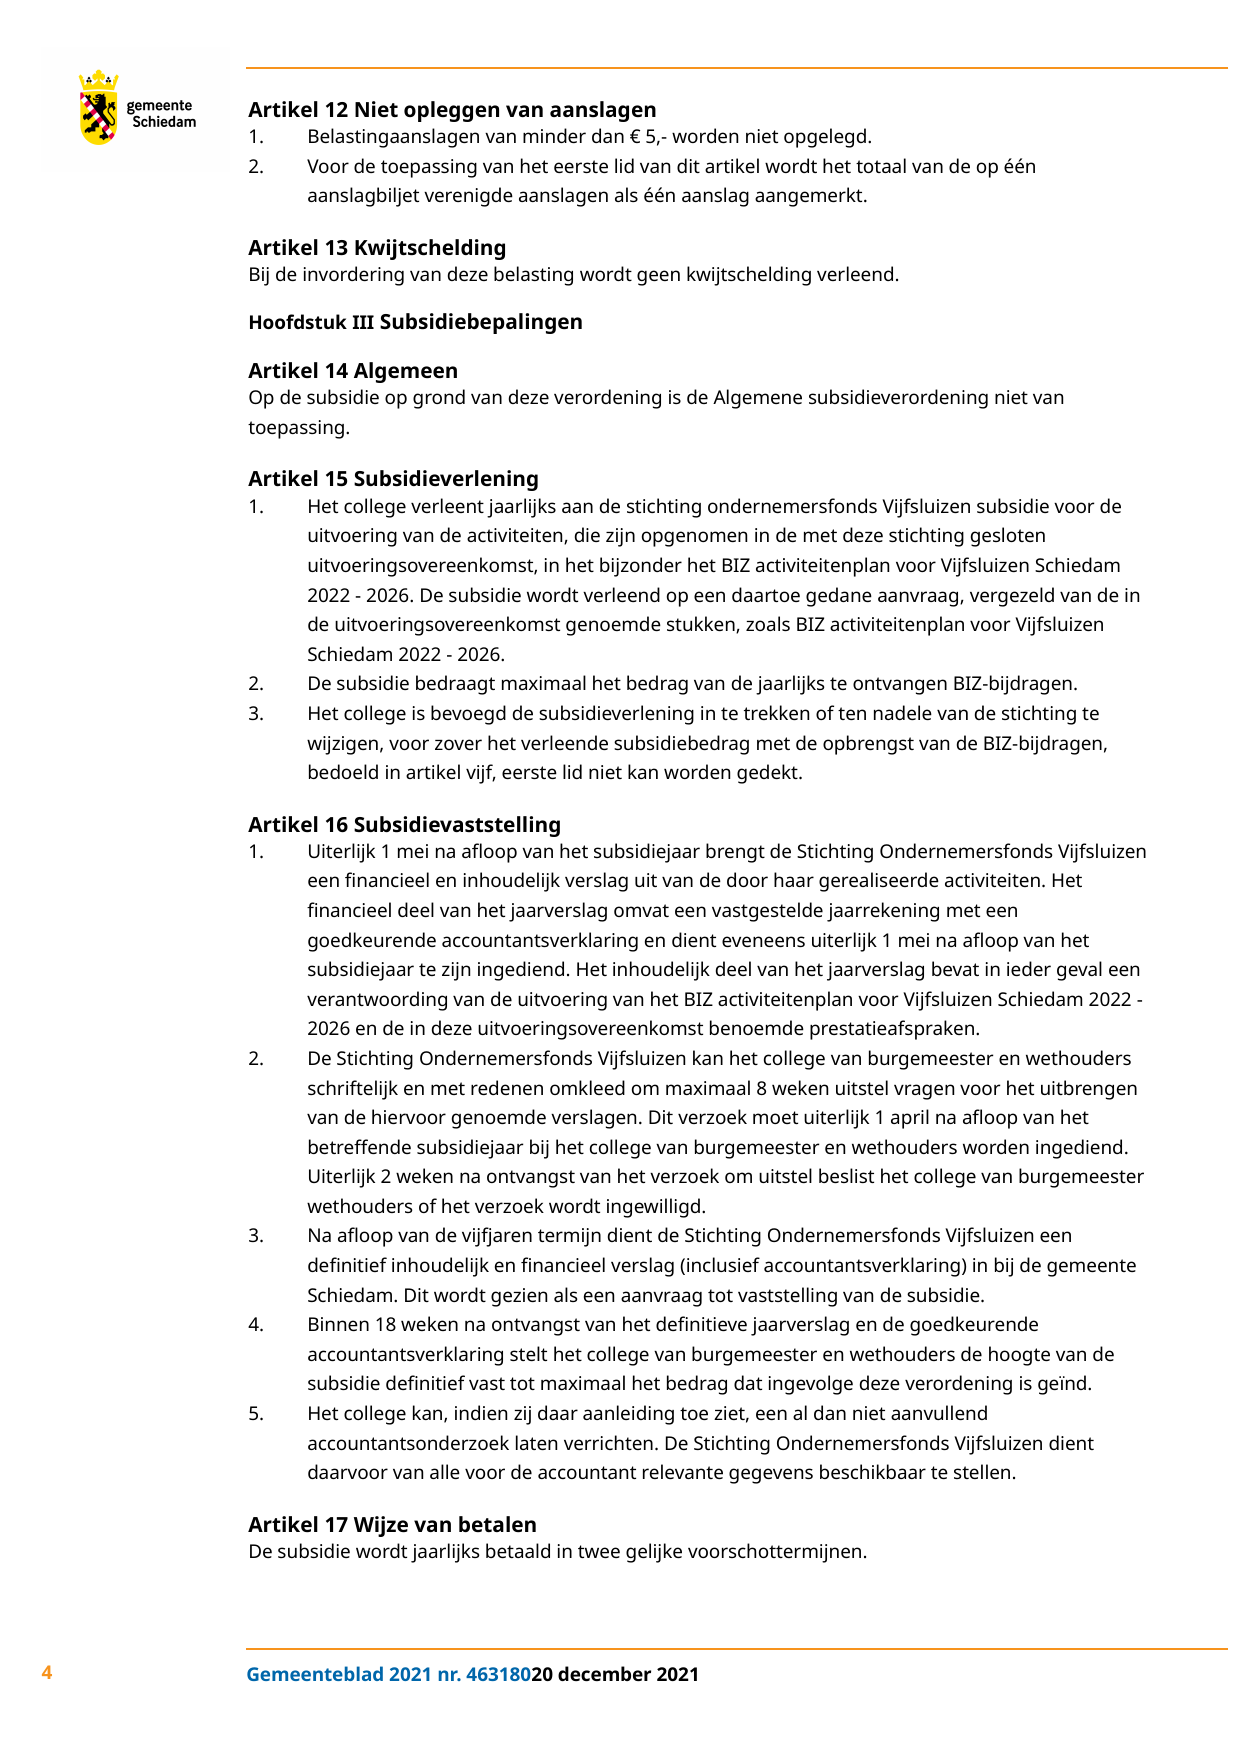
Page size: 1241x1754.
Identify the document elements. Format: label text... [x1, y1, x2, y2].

text Artikel 15 Subsidieverlening [248, 464, 1152, 493]
list Het college verleent jaarlijks aan de stichting ondernemersfonds Vijfsluizen subsidie voor de uitvoering van de activiteiten, die zijn opgenomen in de met deze stichting gesloten uitvoeringsovereenkomst, in het bijzonder het BIZ activiteitenplan voor Vijfsluizen Schiedam 2022 - 2026. De subsidie wordt verleend op een daartoe gedane aanvraag, vergezeld van de in de uitvoeringsovereenkomst genoemde stukken, zoals BIZ activiteitenplan voor Vijfsluizen Schiedam 2022 - 2026. [248, 493, 1152, 667]
list Na afloop van de vijfjaren termijn dient de Stichting Ondernemersfonds Vijfsluizen een definitief inhoudelijk en financieel verslag (inclusief accountantsverklaring) in bij de gemeente Schiedam. Dit wordt gezien als een aanvraag tot vaststelling van de subsidie. [248, 1223, 1152, 1308]
text Artikel 17 Wijze van betalen [248, 1510, 1152, 1538]
list Voor de toepassing van het eerste lid van dit artikel wordt het totaal van de op één aanslagbiljet verenigde aanslagen als één aanslag aangemerkt. [248, 153, 1152, 208]
text Artikel 14 Algemeen [248, 356, 1152, 384]
list De subsidie bedraagt maximaal het bedrag van de jaarlijks te ontvangen BIZ-bijdragen. [248, 671, 1152, 696]
list De Stichting Ondernemersfonds Vijfsluizen kan het college van burgemeester en wethouders schriftelijk en met redenen omkleed om maximaal 8 weken uitstel vragen voor het uitbrengen van de hiervoor genoemde verslagen. Dit verzoek moet uiterlijk 1 april na afloop van het betreffende subsidiejaar bij het college van burgemeester en wethouders worden ingediend. Uiterlijk 2 weken na ontvangst van het verzoek om uitstel beslist het college van burgemeester wethouders of het verzoek wordt ingewilligd. [248, 1045, 1152, 1219]
text Hoofdstuk III Subsidiebepalingen [248, 307, 1152, 335]
list Het college is bevoegd de subsidieverlening in te trekken of ten nadele van de stichting te wijzigen, voor zover het verleende subsidiebedrag met de opbrengst van de BIZ-bijdragen, bedoeld in artikel vijf, eerste lid niet kan worden gedekt. [248, 700, 1152, 785]
list Belastingaanslagen van minder dan € 5,- worden niet opgelegd. [248, 123, 1152, 149]
list Binnen 18 weken na ontvangst van het definitieve jaarverslag en de goedkeurende accountantsverklaring stelt het college van burgemeester en wethouders de hoogte van de subsidie definitief vast tot maximaal het bedrag dat ingevolge deze verordening is geïnd. [248, 1311, 1152, 1396]
list Uiterlijk 1 mei na afloop van het subsidiejaar brengt de Stichting Ondernemersfonds Vijfsluizen een financieel en inhoudelijk verslag uit van de door haar gerealiseerde activiteiten. Het financieel deel van het jaarverslag omvat een vastgestelde jaarrekening met een goedkeurende accountantsverklaring en dient eveneens uiterlijk 1 mei na afloop van het subsidiejaar te zijn ingediend. Het inhoudelijk deel van het jaarverslag bevat in ieder geval een verantwoording van de uitvoering van het BIZ activiteitenplan voor Vijfsluizen Schiedam 2022 - 2026 en de in deze uitvoeringsovereenkomst benoemde prestatieafspraken. [248, 838, 1152, 1041]
picture [41, 47, 231, 172]
text Op de subsidie op grond van deze verordening is de Algemene subsidieverordening niet van toepassing. [248, 384, 1152, 440]
text Artikel 13 Kwijtschelding [248, 233, 1152, 261]
text De subsidie wordt jaarlijks betaald in twee gelijke voorschottermijnen. [248, 1538, 1152, 1564]
text Bij de invordering van deze belasting wordt geen kwijtschelding verleend. [248, 261, 1152, 287]
text Artikel 12 Niet opleggen van aanslagen [248, 95, 1152, 123]
list Het college kan, indien zij daar aanleiding toe ziet, een al dan niet aanvullend accountantsonderzoek laten verrichten. De Stichting Ondernemersfonds Vijfsluizen dient daarvoor van alle voor de accountant relevante gegevens beschikbaar te stellen. [248, 1400, 1152, 1485]
text Artikel 16 Subsidievaststelling [248, 810, 1152, 838]
